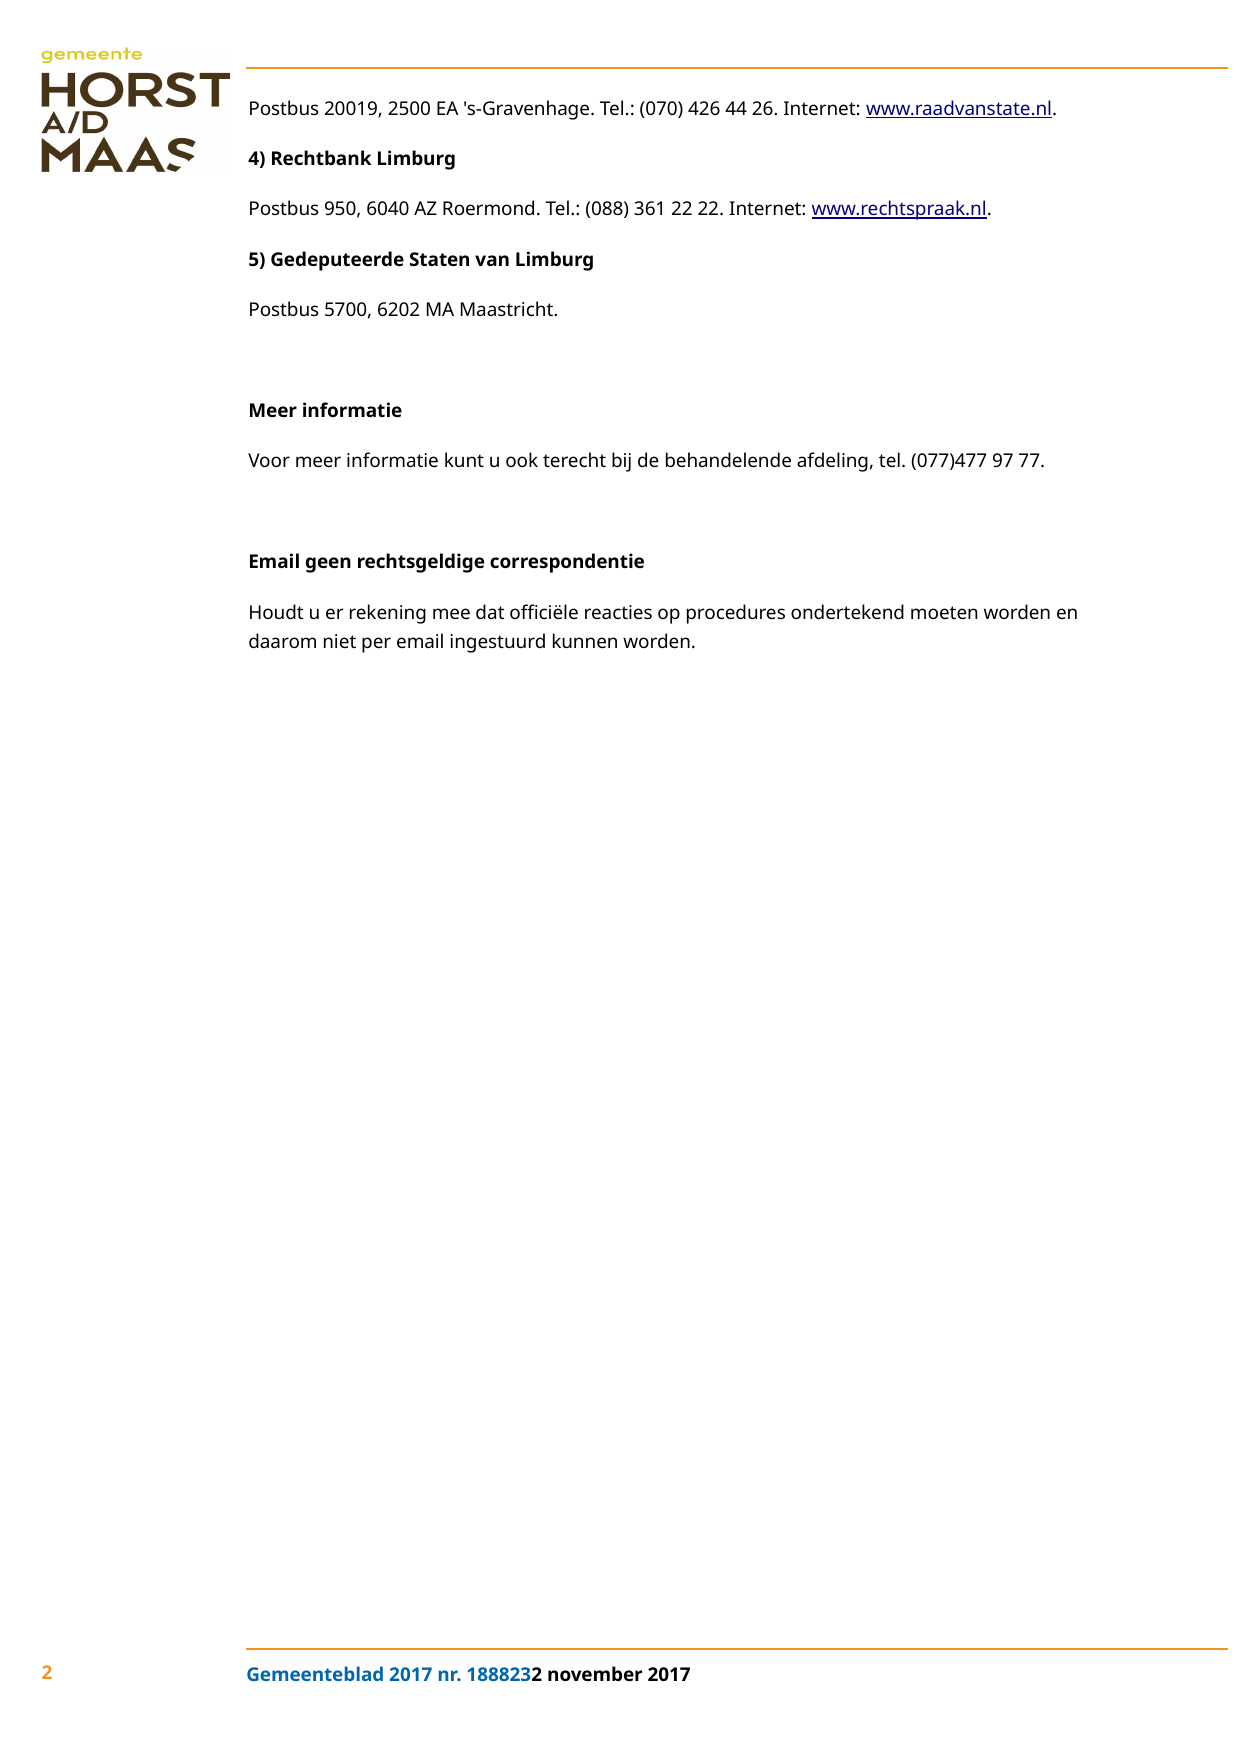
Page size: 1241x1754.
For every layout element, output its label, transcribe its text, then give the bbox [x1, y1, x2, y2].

text Postbus 20019, 2500 EA 's-Gravenhage. Tel.: (070) 426 44 26. Internet: www.raadvanstate.nl. [248, 95, 1152, 121]
picture [41, 47, 231, 172]
text Voor meer informatie kunt u ook terecht bij de behandelende afdeling, tel. (077)477 97 77. [248, 448, 1152, 473]
text Postbus 950, 6040 AZ Roermond. Tel.: (088) 361 22 22. Internet: www.rechtspraak.nl. [248, 196, 1152, 221]
text Meer informatie [248, 397, 1152, 423]
text 5) Gedeputeerde Staten van Limburg [248, 246, 1152, 272]
text Email geen rechtsgeldige correspondentie [248, 548, 1152, 574]
text Houdt u er rekening mee dat officiële reacties op procedures ondertekend moeten worden en daarom niet per email ingestuurd kunnen worden. [248, 599, 1152, 654]
text Postbus 5700, 6202 MA Maastricht. [248, 296, 1152, 322]
text 4) Rechtbank Limburg [248, 145, 1152, 171]
